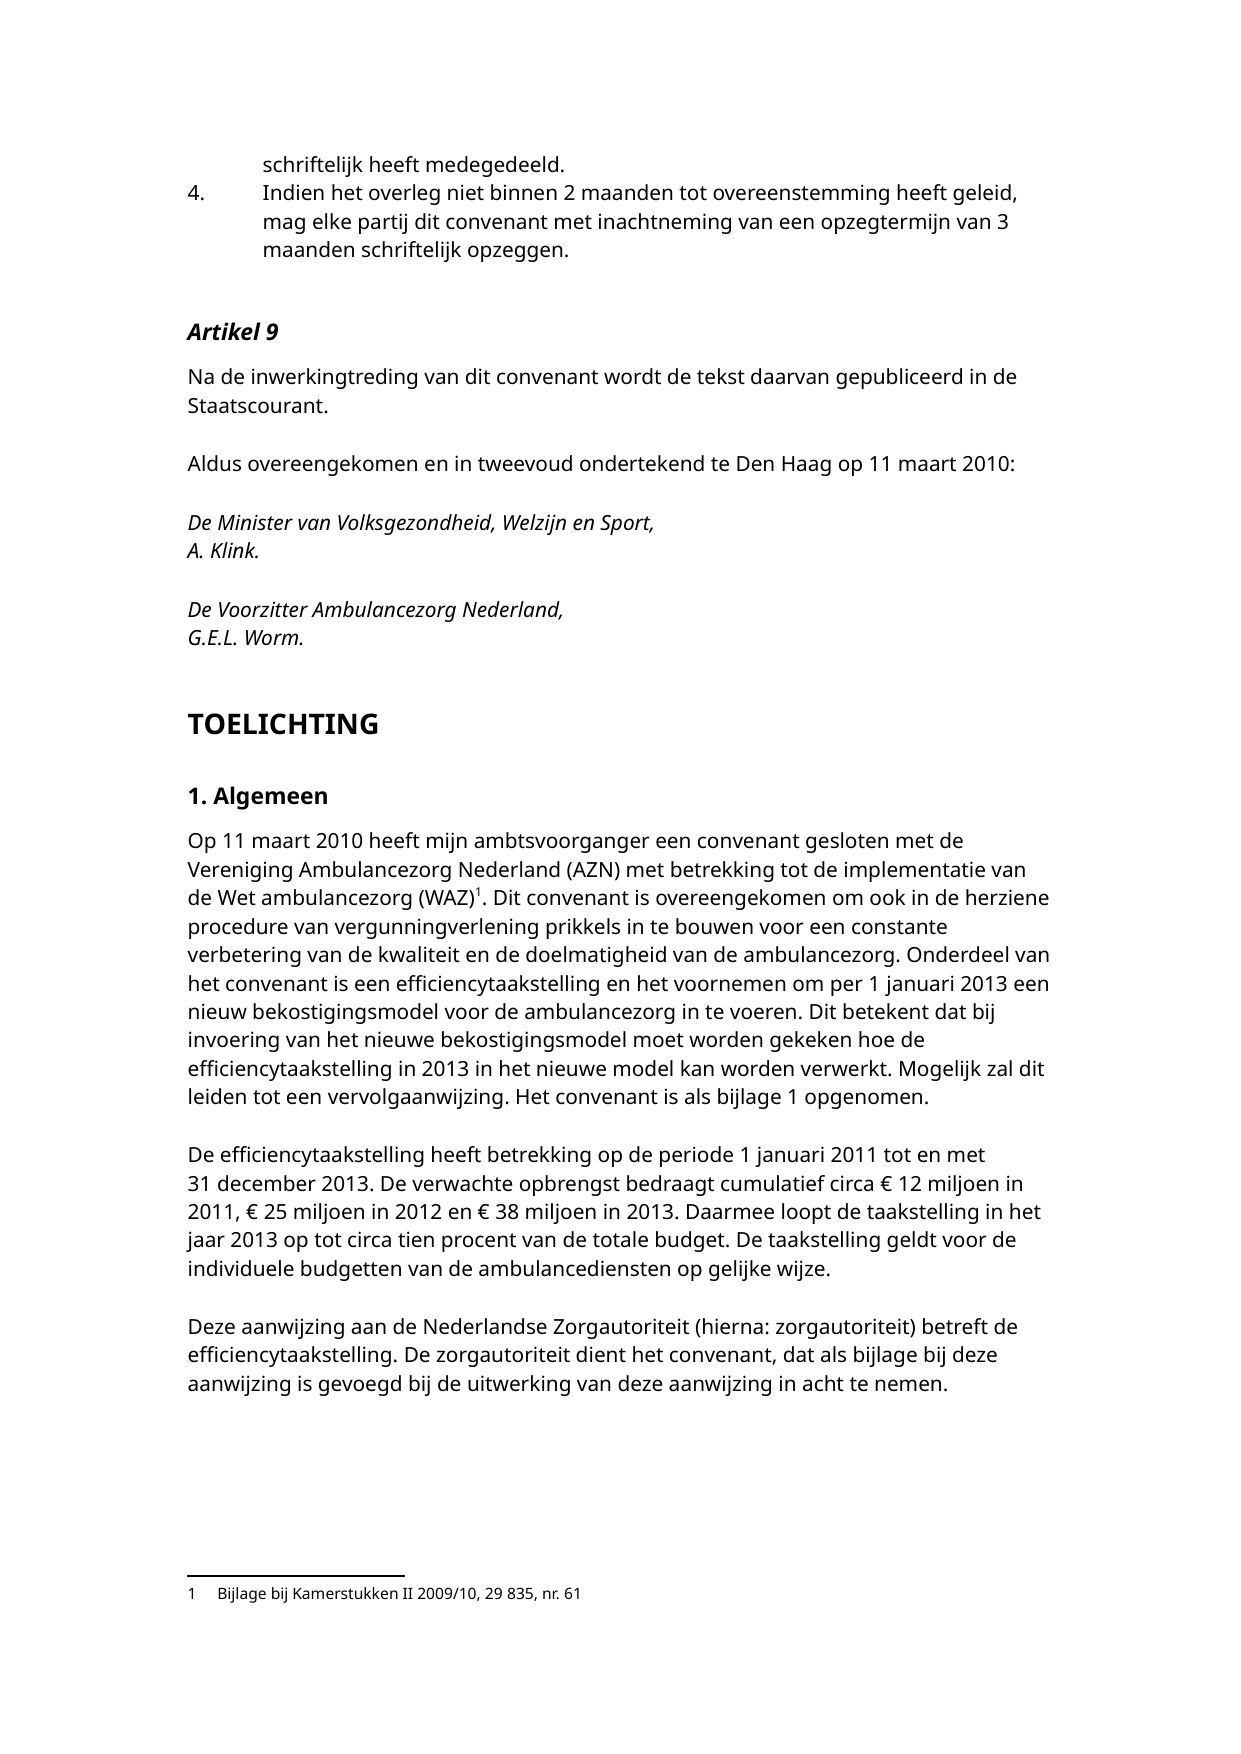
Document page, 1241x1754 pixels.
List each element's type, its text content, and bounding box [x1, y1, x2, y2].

text De Minister van Volksgezondheid, Welzijn en Sport, [187, 508, 1053, 536]
subtitle TOELICHTING [187, 704, 1053, 743]
text Aldus overeengekomen en in tweevoud ondertekend te Den Haag op 11 maart 2010: [187, 449, 1053, 478]
list schriftelijk heeft medegedeeld. [187, 150, 1053, 178]
text Deze aanwijzing aan de Nederlandse Zorgautoriteit (hierna: zorgautoriteit) betreft de efficiencytaakstelling. De zorgautoriteit dient het convenant, dat als bijlage bij deze aanwijzing is gevoegd bij de uitwerking van deze aanwijzing in acht te nemen. [187, 1312, 1053, 1397]
text G.E.L. Worm. [187, 623, 1053, 652]
text Na de inwerkingtreding van dit convenant wordt de tekst daarvan gepubliceerd in de Staatscourant. [187, 362, 1053, 419]
text De efficiencytaakstelling heeft betrekking op de periode 1 januari 2011 tot en met 31 december 2013. De verwachte opbrengst bedraagt cumulatief circa € 12 miljoen in 2011, € 25 miljoen in 2012 en € 38 miljoen in 2013. Daarmee loopt de taakstelling in het jaar 2013 op tot circa tien procent van de totale budget. De taakstelling geldt voor de individuele budgetten van de ambulancediensten op gelijke wijze. [187, 1140, 1053, 1282]
text Op 11 maart 2010 heeft mijn ambtsvoorganger een convenant gesloten met de Vereniging Ambulancezorg Nederland (AZN) met betrekking tot de implementatie van de Wet ambulancezorg (WAZ). Dit convenant is overeengekomen om ook in de herziene procedure van vergunningverlening prikkels in te bouwen voor een constante verbetering van de kwaliteit en de doelmatigheid van de ambulancezorg. Onderdeel van het convenant is een efficiencytaakstelling en het voornemen om per 1 januari 2013 een nieuw bekostigingsmodel voor de ambulancezorg in te voeren. Dit betekent dat bij invoering van het nieuwe bekostigingsmodel moet worden gekeken hoe de efficiencytaakstelling in 2013 in het nieuwe model kan worden verwerkt. Mogelijk zal dit leiden tot een vervolgaanwijzing. Het convenant is als bijlage 1 opgenomen. [187, 826, 1053, 1111]
text A. Klink. [187, 536, 1053, 565]
list Indien het overleg niet binnen 2 maanden tot overeenstemming heeft geleid, mag elke partij dit convenant met inachtneming van een opzegtermijn van 3 maanden schriftelijk opzeggen. [187, 178, 1053, 264]
subtitle 1. Algemeen [187, 780, 1053, 811]
subtitle Artikel 9 [187, 316, 1053, 347]
text De Voorzitter Ambulancezorg Nederland, [187, 595, 1053, 623]
text Bijlage bij Kamerstukken II 2009/10, 29 835, nr. 61 [187, 1575, 1053, 1604]
